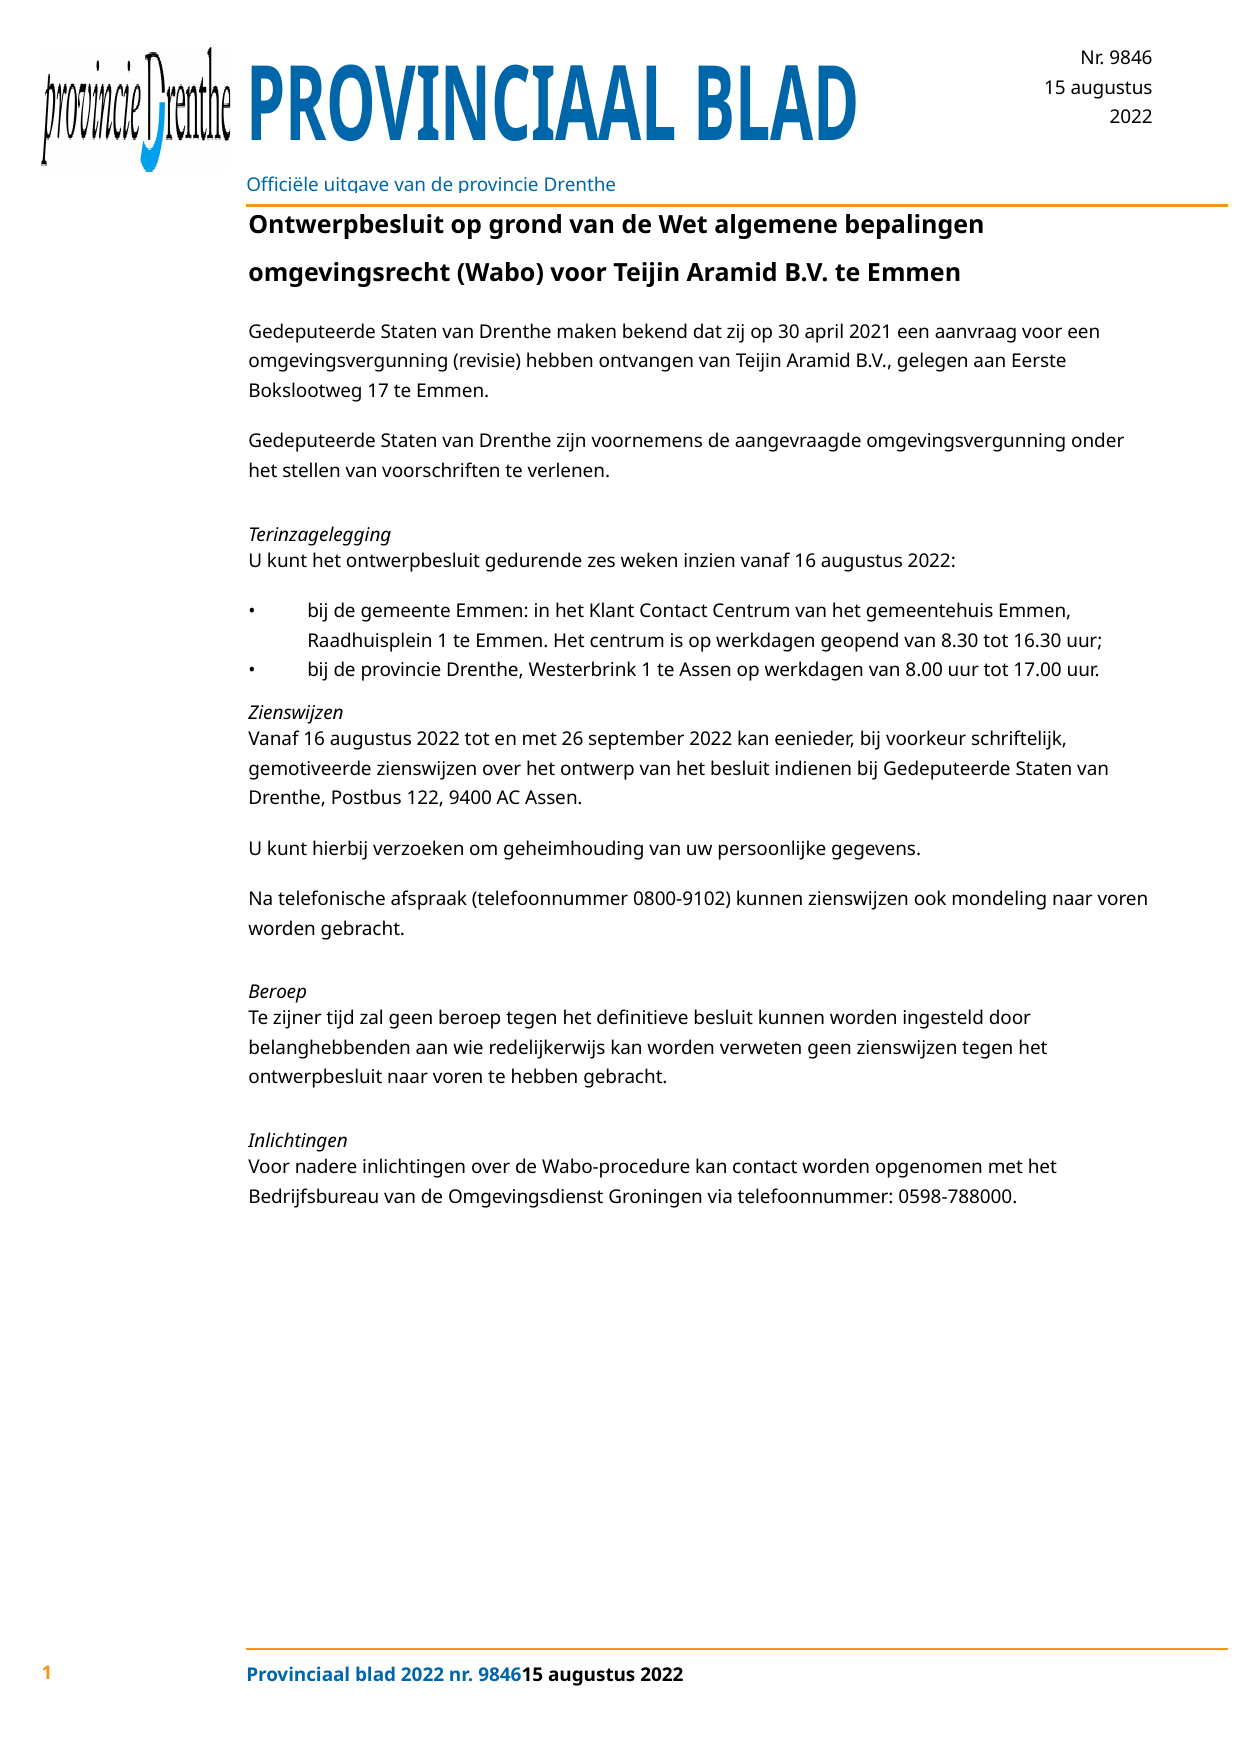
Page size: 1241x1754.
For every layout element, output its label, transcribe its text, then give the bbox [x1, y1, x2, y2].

list bij de provincie Drenthe, Westerbrink 1 te Assen op werkdagen van 8.00 uur tot 17.00 uur. [248, 656, 1152, 682]
picture [41, 47, 231, 172]
text U kunt het ontwerpbesluit gedurende zes weken inzien vanaf 16 augustus 2022: [248, 547, 1152, 572]
text Beroep [248, 979, 1152, 1004]
text Te zijner tijd zal geen beroep tegen het definitieve besluit kunnen worden ingesteld door belanghebbenden aan wie redelijkerwijs kan worden verweten geen zienswijzen tegen het ontwerpbesluit naar voren te hebben gebracht. [248, 1004, 1152, 1089]
text Na telefonische afspraak (telefoonnummer 0800-9102) kunnen zienswijzen ook mondeling naar voren worden gebracht. [248, 885, 1152, 941]
text Voor nadere inlichtingen over de Wabo-procedure kan contact worden opgenomen met het Bedrijfsbureau van de Omgevingsdienst Groningen via telefoonnummer: 0598-788000. [248, 1153, 1152, 1209]
text Zienswijzen [248, 699, 1152, 725]
text Inlichtingen [248, 1128, 1152, 1153]
text Terinzagelegging [248, 521, 1152, 547]
text Gedeputeerde Staten van Drenthe zijn voornemens de aangevraagde omgevingsvergunning onder het stellen van voorschriften te verlenen. [248, 427, 1152, 483]
text U kunt hierbij verzoeken om geheimhouding van uw persoonlijke gegevens. [248, 835, 1152, 861]
text Ontwerpbesluit op grond van de Wet algemene bepalingen omgevingsrecht (Wabo) voor Teijin Aramid B.V. te Emmen [248, 207, 1152, 288]
text Gedeputeerde Staten van Drenthe maken bekend dat zij op 30 april 2021 een aanvraag voor een omgevingsvergunning (revisie) hebben ontvangen van Teijin Aramid B.V., gelegen aan Eerste Bokslootweg 17 te Emmen. [248, 318, 1152, 403]
text Vanaf 16 augustus 2022 tot en met 26 september 2022 kan eenieder, bij voorkeur schriftelijk, gemotiveerde zienswijzen over het ontwerp van het besluit indienen bij Gedeputeerde Staten van Drenthe, Postbus 122, 9400 AC Assen. [248, 725, 1152, 810]
list bij de gemeente Emmen: in het Klant Contact Centrum van het gemeentehuis Emmen, Raadhuisplein 1 te Emmen. Het centrum is op werkdagen geopend van 8.30 tot 16.30 uur; [248, 597, 1152, 652]
